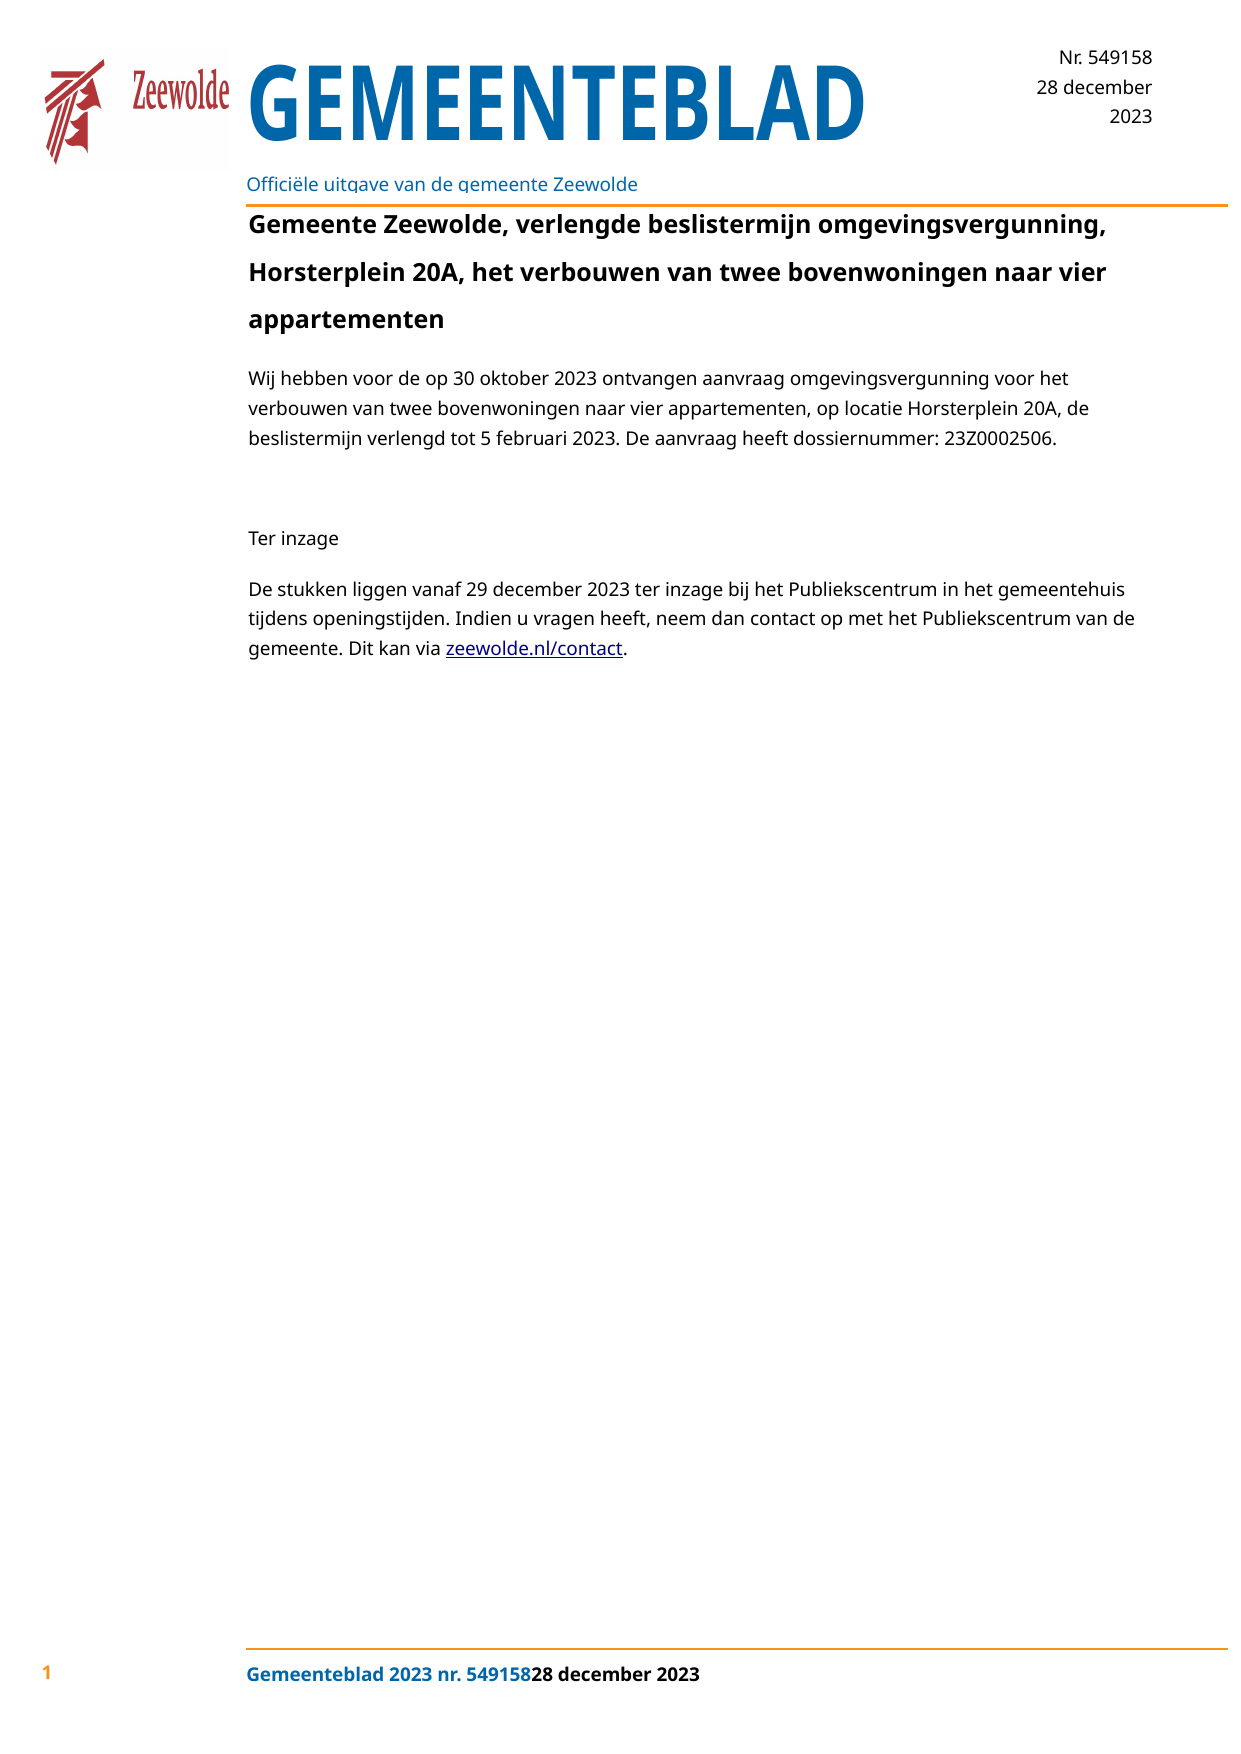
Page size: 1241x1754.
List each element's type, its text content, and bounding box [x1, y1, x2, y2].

text Wij hebben voor de op 30 oktober 2023 ontvangen aanvraag omgevingsvergunning voor het verbouwen van twee bovenwoningen naar vier appartementen, op locatie Horsterplein 20A, de beslistermijn verlengd tot 5 februari 2023. De aanvraag heeft dossiernummer: 23Z0002506. [248, 366, 1152, 450]
text Gemeente Zeewolde, verlengde beslistermijn omgevingsvergunning, Horsterplein 20A, het verbouwen van twee bovenwoningen naar vier appartementen [248, 207, 1152, 336]
picture [41, 47, 231, 172]
text De stukken liggen vanaf 29 december 2023 ter inzage bij het Publiekscentrum in het gemeentehuis tijdens openingstijden. Indien u vragen heeft, neem dan contact op met het Publiekscentrum van de gemeente. Dit kan via zeewolde.nl/contact. [248, 576, 1152, 661]
text Ter inzage [248, 526, 1152, 551]
